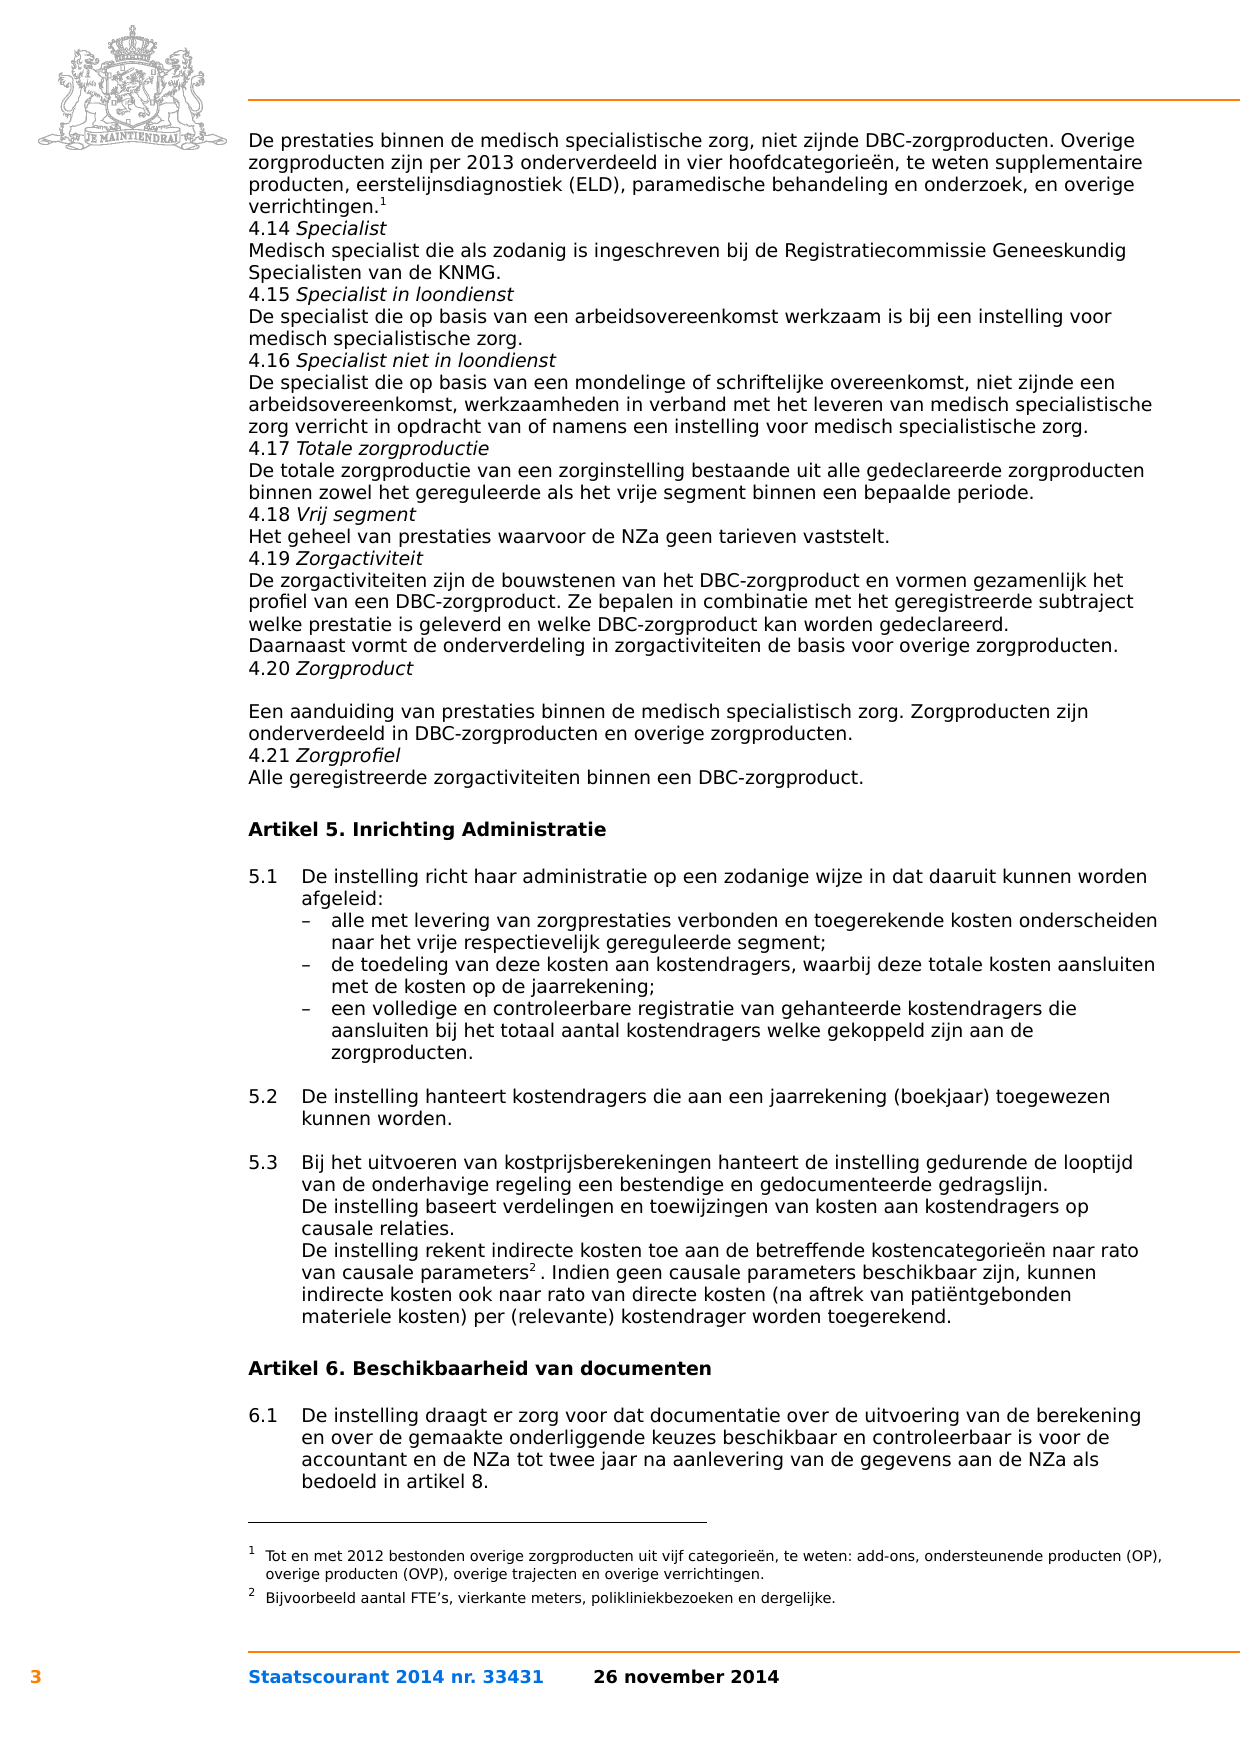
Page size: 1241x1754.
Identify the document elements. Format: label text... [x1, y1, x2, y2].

text Alle geregistreerde zorgactiviteiten binnen een DBC-zorgproduct. [248, 767, 1163, 789]
text Een aanduiding van prestaties binnen de medisch specialistisch zorg. Zorgproducten zijn onderverdeeld in DBC-zorgproducten en overige zorgproducten. [248, 701, 1163, 745]
text – een volledige en controleerbare registratie van gehanteerde kostendragers die aansluiten bij het totaal aantal kostendragers welke gekoppeld zijn aan de zorgproducten. [301, 998, 1163, 1064]
text De specialist die op basis van een mondelinge of schriftelijke overeenkomst, niet zijnde een arbeidsovereenkomst, werkzaamheden in verband met het leveren van medisch specialistische zorg verricht in opdracht van of namens een instelling voor medisch specialistische zorg. [248, 372, 1163, 438]
text De prestaties binnen de medisch specialistische zorg, niet zijnde DBC-zorgproducten. Overige zorgproducten zijn per 2013 onderverdeeld in vier hoofdcategorieën, te weten supplementaire producten, eerstelijnsdiagnostiek (ELD), paramedische behandeling en onderzoek, en overige verrichtingen. [248, 130, 1163, 218]
text Medisch specialist die als zodanig is ingeschreven bij de Registratiecommissie Geneeskundig Specialisten van de KNMG. [248, 240, 1163, 284]
subtitle Artikel 6. Beschikbaarheid van documenten [248, 1358, 1163, 1379]
text 4.21 Zorgprofiel [248, 745, 1163, 767]
text De totale zorgproductie van een zorginstelling bestaande uit alle gedeclareerde zorgproducten binnen zowel het gereguleerde als het vrije segment binnen een bepaalde periode. [248, 459, 1163, 503]
text 4.15 Specialist in loondienst [248, 284, 1163, 306]
text 4.20 Zorgproduct [248, 657, 1163, 679]
text 4.18 Vrij segment [248, 503, 1163, 526]
text Tot en met 2012 bestonden overige zorgproducten uit vijf categorieën, te weten: add-ons, ondersteunende producten (OP), overige producten (OVP), overige trajecten en overige verrichtingen. [248, 1544, 1163, 1583]
subtitle Artikel 5. Inrichting Administratie [248, 819, 1163, 841]
text – de toedeling van deze kosten aan kostendragers, waarbij deze totale kosten aansluiten met de kosten op de jaarrekening; [301, 954, 1163, 998]
text 4.17 Totale zorgproductie [248, 438, 1163, 459]
text 5.1 De instelling richt haar administratie op een zodanige wijze in dat daaruit kunnen worden afgeleid: [248, 866, 1163, 910]
text Bijvoorbeeld aantal FTE’s, vierkante meters, polikliniekbezoeken en dergelijke. [248, 1586, 1163, 1608]
text De specialist die op basis van een arbeidsovereenkomst werkzaam is bij een instelling voor medisch specialistische zorg. [248, 306, 1163, 350]
text 4.16 Specialist niet in loondienst [248, 350, 1163, 372]
text De instelling rekent indirecte kosten toe aan de betreffende kostencategorieën naar rato van causale parameters. Indien geen causale parameters beschikbaar zijn, kunnen indirecte kosten ook naar rato van directe kosten (na aftrek van patiëntgebonden materiele kosten) per (relevante) kostendrager worden toegerekend. [301, 1240, 1163, 1328]
text Daarnaast vormt de onderverdeling in zorgactiviteiten de basis voor overige zorgproducten. [248, 635, 1163, 657]
text – alle met levering van zorgprestaties verbonden en toegerekende kosten onderscheiden naar het vrije respectievelijk gereguleerde segment; [301, 910, 1163, 954]
text 5.2 De instelling hanteert kostendragers die aan een jaarrekening (boekjaar) toegewezen kunnen worden. [248, 1086, 1163, 1130]
text De zorgactiviteiten zijn de bouwstenen van het DBC-zorgproduct en vormen gezamenlijk het profiel van een DBC-zorgproduct. Ze bepalen in combinatie met het geregistreerde subtraject welke prestatie is geleverd en welke DBC-zorgproduct kan worden gedeclareerd. [248, 569, 1163, 635]
text 6.1 De instelling draagt er zorg voor dat documentatie over de uitvoering van de berekening en over de gemaakte onderliggende keuzes beschikbaar en controleerbaar is voor de accountant en de NZa tot twee jaar na aanlevering van de gegevens aan de NZa als bedoeld in artikel 8. [248, 1404, 1163, 1492]
text Het geheel van prestaties waarvoor de NZa geen tarieven vaststelt. [248, 526, 1163, 547]
text De instelling baseert verdelingen en toewijzingen van kosten aan kostendragers op causale relaties. [301, 1196, 1163, 1240]
text 4.19 Zorgactiviteit [248, 547, 1163, 569]
text 4.14 Specialist [248, 218, 1163, 240]
picture [38, 25, 227, 150]
text 5.3 Bij het uitvoeren van kostprijsberekeningen hanteert de instelling gedurende de looptijd van de onderhavige regeling een bestendige en gedocumenteerde gedragslijn. [248, 1152, 1163, 1196]
